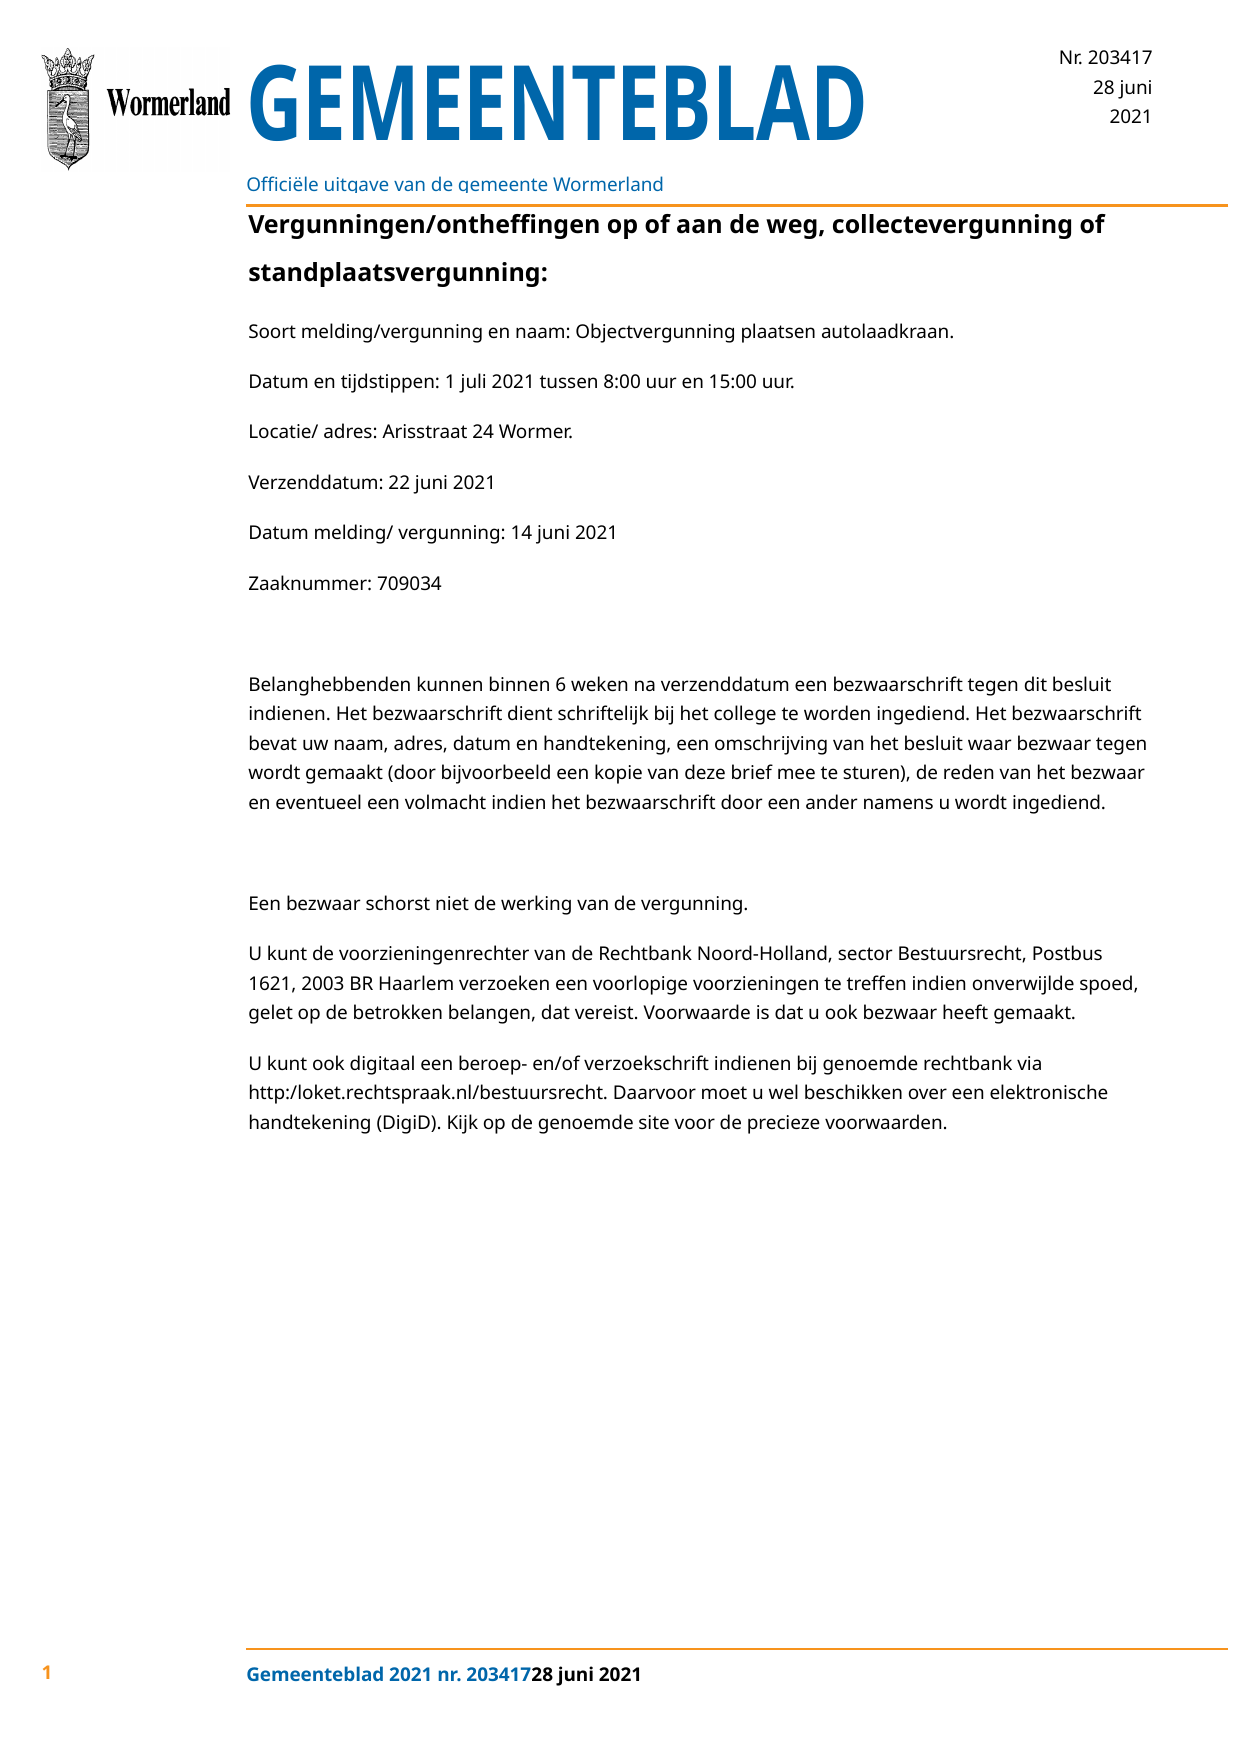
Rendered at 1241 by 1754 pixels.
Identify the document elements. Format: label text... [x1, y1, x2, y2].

text Een bezwaar schorst niet de werking van de vergunning. [248, 890, 1152, 916]
text Soort melding/vergunning en naam: Objectvergunning plaatsen autolaadkraan. [248, 318, 1152, 344]
text Datum melding/ vergunning: 14 juni 2021 [248, 519, 1152, 545]
text Zaaknummer: 709034 [248, 570, 1152, 596]
text Datum en tijdstippen: 1 juli 2021 tussen 8:00 uur en 15:00 uur. [248, 368, 1152, 394]
text U kunt de voorzieningenrechter van de Rechtbank Noord-Holland, sector Bestuursrecht, Postbus 1621, 2003 BR Haarlem verzoeken een voorlopige voorzieningen te treffen indien onverwijlde spoed, gelet op de betrokken belangen, dat vereist. Voorwaarde is dat u ook bezwaar heeft gemaakt. [248, 940, 1152, 1025]
text Vergunningen/ontheffingen op of aan de weg, collectevergunning of standplaatsvergunning: [248, 207, 1152, 288]
text Verzenddatum: 22 juni 2021 [248, 469, 1152, 495]
text Belanghebbenden kunnen binnen 6 weken na verzenddatum een bezwaarschrift tegen dit besluit indienen. Het bezwaarschrift dient schriftelijk bij het college te worden ingediend. Het bezwaarschrift bevat uw naam, adres, datum en handtekening, een omschrijving van het besluit waar bezwaar tegen wordt gemaakt (door bijvoorbeeld een kopie van deze brief mee te sturen), de reden van het bezwaar en eventueel een volmacht indien het bezwaarschrift door een ander namens u wordt ingediend. [248, 671, 1152, 815]
text U kunt ook digitaal een beroep- en/of verzoekschrift indienen bij genoemde rechtbank via http:/loket.rechtspraak.nl/bestuursrecht. Daarvoor moet u wel beschikken over een elektronische handtekening (DigiD). Kijk op de genoemde site voor de precieze voorwaarden. [248, 1050, 1152, 1135]
text Locatie/ adres: Arisstraat 24 Wormer. [248, 419, 1152, 444]
picture [41, 47, 231, 172]
